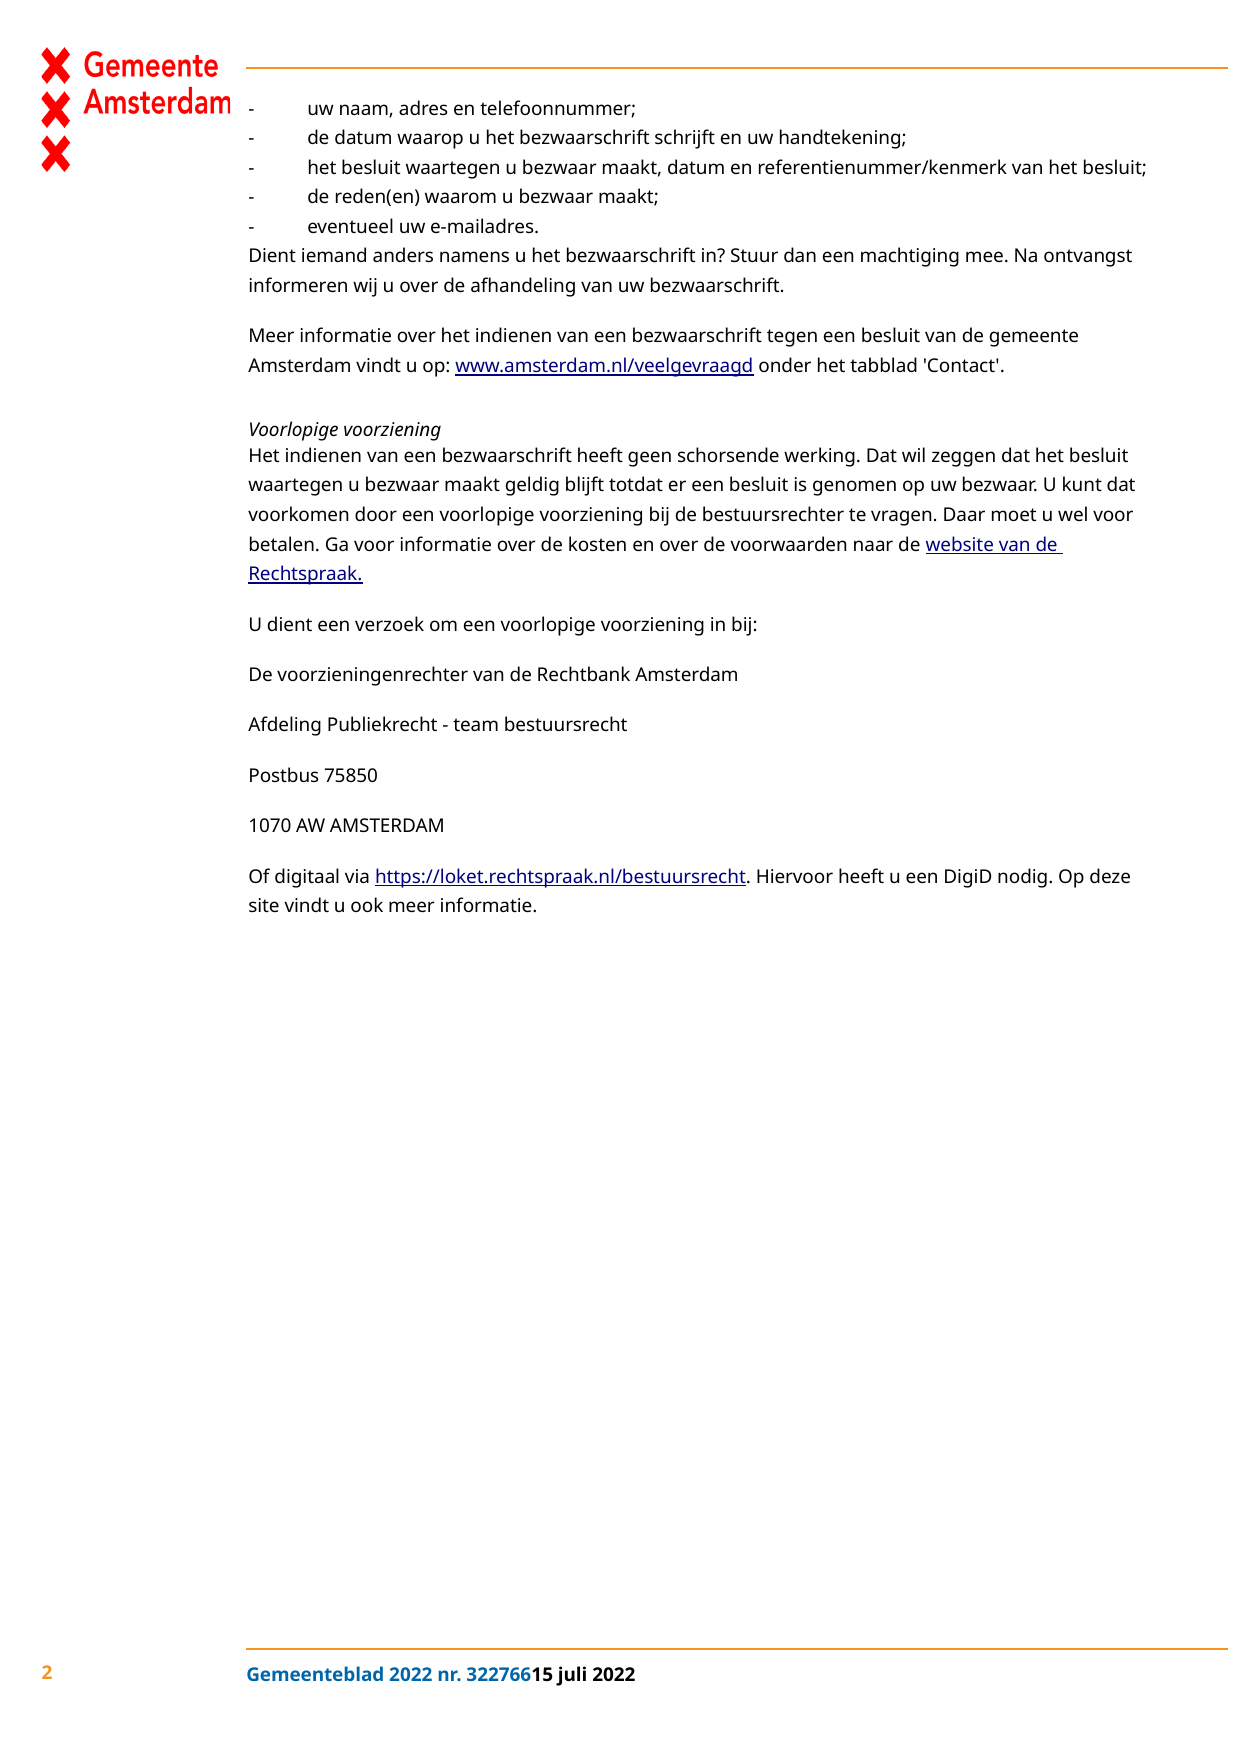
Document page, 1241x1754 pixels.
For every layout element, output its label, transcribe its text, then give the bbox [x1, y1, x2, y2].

picture [41, 47, 231, 172]
text 1070 AW AMSTERDAM [248, 812, 1152, 838]
text Het indienen van een bezwaarschrift heeft geen schorsende werking. Dat wil zeggen dat het besluit waartegen u bezwaar maakt geldig blijft totdat er een besluit is genomen op uw bezwaar. U kunt dat voorkomen door een voorlopige voorziening bij de bestuursrechter te vragen. Daar moet u wel voor betalen. Ga voor informatie over de kosten en over de voorwaarden naar de website van de Rechtspraak. [248, 442, 1152, 586]
text Postbus 75850 [248, 762, 1152, 788]
list de datum waarop u het bezwaarschrift schrijft en uw handtekening; [248, 124, 1152, 150]
text U dient een verzoek om een voorlopige voorziening in bij: [248, 611, 1152, 636]
text De voorzieningenrechter van de Rechtbank Amsterdam [248, 661, 1152, 687]
list de reden(en) waarom u bezwaar maakt; [248, 183, 1152, 209]
list het besluit waartegen u bezwaar maakt, datum en referentienummer/kenmerk van het besluit; [248, 154, 1152, 180]
text Of digitaal via https://loket.rechtspraak.nl/bestuursrecht. Hiervoor heeft u een DigiD nodig. Op deze site vindt u ook meer informatie. [248, 863, 1152, 918]
text Meer informatie over het indienen van een bezwaarschrift tegen een besluit van de gemeente Amsterdam vindt u op: www.amsterdam.nl/veelgevraagd onder het tabblad 'Contact'. [248, 323, 1152, 378]
text Afdeling Publiekrecht - team bestuursrecht [248, 712, 1152, 737]
text Voorlopige voorziening [248, 416, 1152, 442]
text Dient iemand anders namens u het bezwaarschrift in? Stuur dan een machtiging mee. Na ontvangst informeren wij u over de afhandeling van uw bezwaarschrift. [248, 243, 1152, 298]
list uw naam, adres en telefoonnummer; [248, 95, 1152, 121]
list eventueel uw e-mailadres. [248, 213, 1152, 239]
